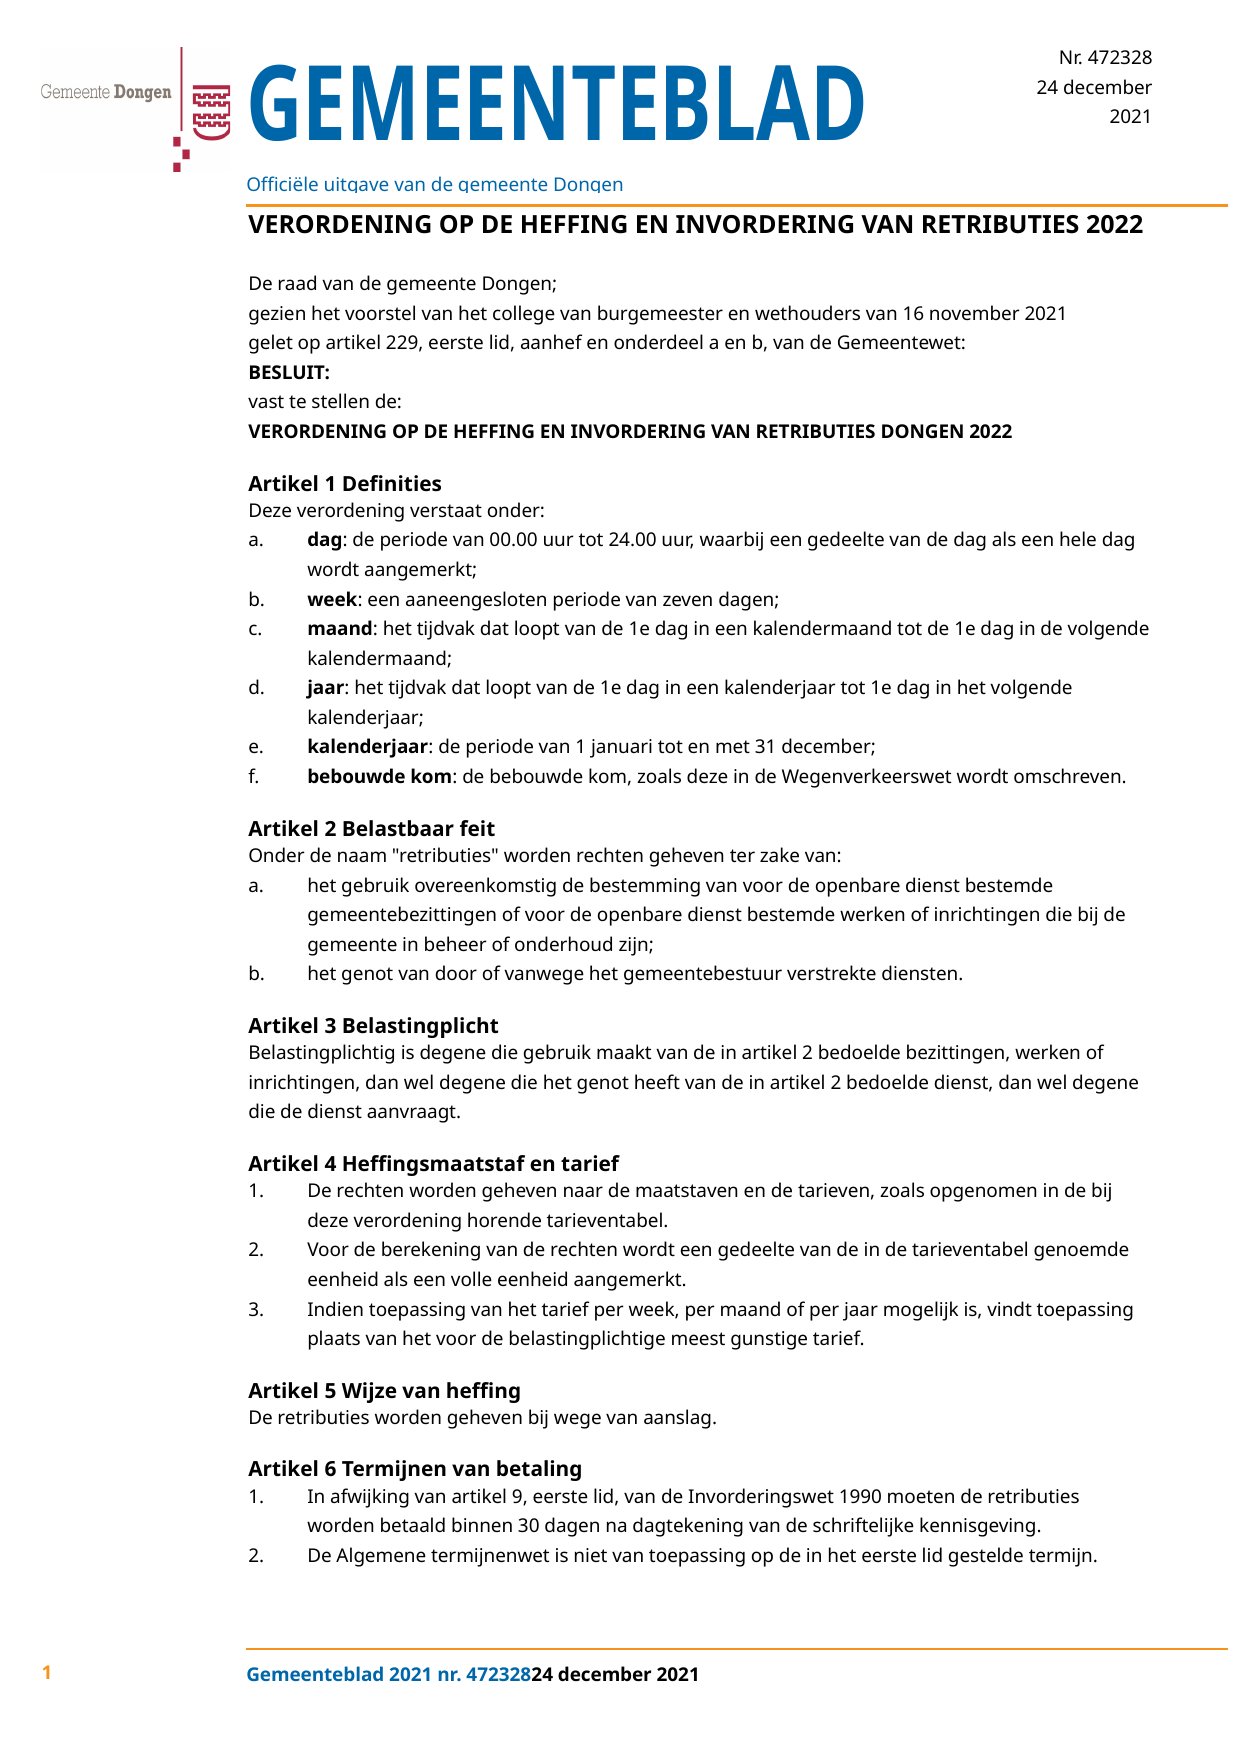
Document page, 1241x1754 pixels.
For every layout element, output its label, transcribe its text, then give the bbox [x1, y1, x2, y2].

list Voor de berekening van de rechten wordt een gedeelte van de in de tarieventabel genoemde eenheid als een volle eenheid aangemerkt. [248, 1237, 1152, 1292]
text gelet op artikel 229, eerste lid, aanhef en onderdeel a en b, van de Gemeentewet: [248, 329, 1152, 355]
list De rechten worden geheven naar de maatstaven en de tarieven, zoals opgenomen in de bij deze verordening horende tarieventabel. [248, 1177, 1152, 1233]
text VERORDENING OP DE HEFFING EN INVORDERING VAN RETRIBUTIES DONGEN 2022 [248, 418, 1152, 444]
text De raad van de gemeente Dongen; [248, 270, 1152, 296]
picture [41, 47, 231, 172]
list In afwijking van artikel 9, eerste lid, van de Invorderingswet 1990 moeten de retributies worden betaald binnen 30 dagen na dagtekening van de schriftelijke kennisgeving. [248, 1483, 1152, 1538]
text VERORDENING OP DE HEFFING EN INVORDERING VAN RETRIBUTIES 2022 [248, 207, 1152, 241]
text Artikel 4 Heffingsmaatstaf en tarief [248, 1149, 1152, 1177]
text Artikel 6 Termijnen van betaling [248, 1454, 1152, 1483]
text Deze verordening verstaat onder: [248, 497, 1152, 523]
text Belastingplichtig is degene die gebruik maakt van de in artikel 2 bedoelde bezittingen, werken of inrichtingen, dan wel degene die het genot heeft van de in artikel 2 bedoelde dienst, dan wel degene die de dienst aanvraagt. [248, 1039, 1152, 1124]
text De retributies worden geheven bij wege van aanslag. [248, 1404, 1152, 1430]
text Artikel 3 Belastingplicht [248, 1011, 1152, 1039]
list bebouwde kom: de bebouwde kom, zoals deze in de Wegenverkeerswet wordt omschreven. [248, 763, 1152, 789]
text Artikel 1 Definities [248, 469, 1152, 497]
list dag: de periode van 00.00 uur tot 24.00 uur, waarbij een gedeelte van de dag als een hele dag wordt aangemerkt; [248, 527, 1152, 582]
list maand: het tijdvak dat loopt van de 1e dag in een kalendermaand tot de 1e dag in de volgende kalendermaand; [248, 615, 1152, 671]
list jaar: het tijdvak dat loopt van de 1e dag in een kalenderjaar tot 1e dag in het volgende kalenderjaar; [248, 674, 1152, 730]
text BESLUIT: [248, 359, 1152, 385]
list Indien toepassing van het tarief per week, per maand of per jaar mogelijk is, vindt toepassing plaats van het voor de belastingplichtige meest gunstige tarief. [248, 1296, 1152, 1351]
list kalenderjaar: de periode van 1 januari tot en met 31 december; [248, 734, 1152, 759]
list De Algemene termijnenwet is niet van toepassing op de in het eerste lid gestelde termijn. [248, 1542, 1152, 1568]
text Onder de naam "retributies" worden rechten geheven ter zake van: [248, 842, 1152, 868]
list week: een aaneengesloten periode van zeven dagen; [248, 586, 1152, 612]
text vast te stellen de: [248, 389, 1152, 414]
text Artikel 2 Belastbaar feit [248, 814, 1152, 842]
text gezien het voorstel van het college van burgemeester en wethouders van 16 november 2021 [248, 300, 1152, 326]
list het genot van door of vanwege het gemeentebestuur verstrekte diensten. [248, 961, 1152, 986]
text Artikel 5 Wijze van heffing [248, 1376, 1152, 1404]
list het gebruik overeenkomstig de bestemming van voor de openbare dienst bestemde gemeentebezittingen of voor de openbare dienst bestemde werken of inrichtingen die bij de gemeente in beheer of onderhoud zijn; [248, 872, 1152, 957]
